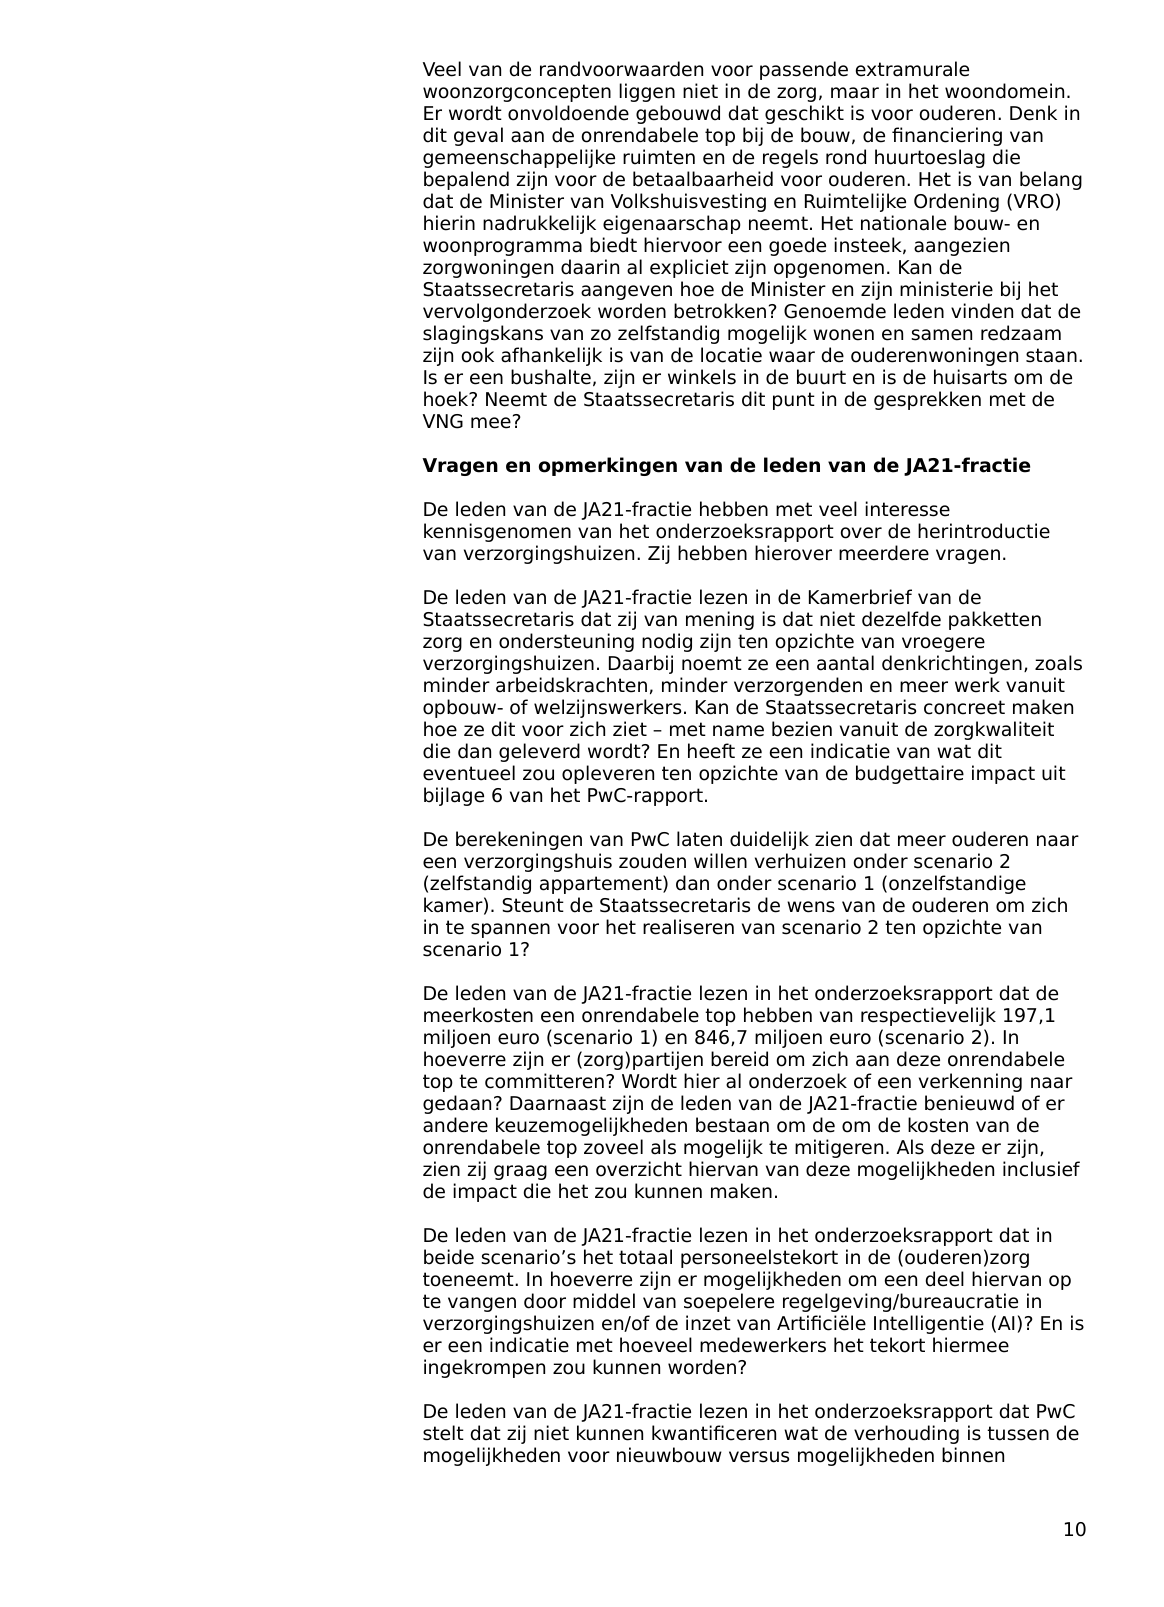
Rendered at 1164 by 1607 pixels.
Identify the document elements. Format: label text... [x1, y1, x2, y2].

subtitle Vragen en opmerkingen van de leden van de JA21-fractie [422, 455, 1087, 477]
text De leden van de JA21-fractie lezen in het onderzoeksrapport dat PwC stelt dat zij niet kunnen kwantificeren wat de verhouding is tussen de mogelijkheden voor nieuwbouw versus mogelijkheden binnen [422, 1401, 1087, 1467]
text De leden van de JA21-fractie lezen in het onderzoeksrapport dat in beide scenario’s het totaal personeelstekort in de (ouderen)zorg toeneemt. In hoeverre zijn er mogelijkheden om een deel hiervan op te vangen door middel van soepelere regelgeving/bureaucratie in verzorgingshuizen en/of de inzet van Artificiële Intelligentie (AI)? En is er een indicatie met hoeveel medewerkers het tekort hiermee ingekrompen zou kunnen worden? [422, 1225, 1087, 1379]
text De leden van de JA21-fractie lezen in de Kamerbrief van de Staatssecretaris dat zij van mening is dat niet dezelfde pakketten zorg en ondersteuning nodig zijn ten opzichte van vroegere verzorgingshuizen. Daarbij noemt ze een aantal denkrichtingen, zoals minder arbeidskrachten, minder verzorgenden en meer werk vanuit opbouw- of welzijnswerkers. Kan de Staatssecretaris concreet maken hoe ze dit voor zich ziet – met name bezien vanuit de zorgkwaliteit die dan geleverd wordt? En heeft ze een indicatie van wat dit eventueel zou opleveren ten opzichte van de budgettaire impact uit bijlage 6 van het PwC-rapport. [422, 587, 1087, 807]
text De leden van de JA21-fractie lezen in het onderzoeksrapport dat de meerkosten een onrendabele top hebben van respectievelijk 197,1 miljoen euro (scenario 1) en 846,7 miljoen euro (scenario 2). In hoeverre zijn er (zorg)partijen bereid om zich aan deze onrendabele top te committeren? Wordt hier al onderzoek of een verkenning naar gedaan? Daarnaast zijn de leden van de JA21-fractie benieuwd of er andere keuzemogelijkheden bestaan om de om de kosten van de onrendabele top zoveel als mogelijk te mitigeren. Als deze er zijn, zien zij graag een overzicht hiervan van deze mogelijkheden inclusief de impact die het zou kunnen maken. [422, 983, 1087, 1203]
text De leden van de JA21-fractie hebben met veel interesse kennisgenomen van het onderzoeksrapport over de herintroductie van verzorgingshuizen. Zij hebben hierover meerdere vragen. [422, 499, 1087, 565]
text De berekeningen van PwC laten duidelijk zien dat meer ouderen naar een verzorgingshuis zouden willen verhuizen onder scenario 2 (zelfstandig appartement) dan onder scenario 1 (onzelfstandige kamer). Steunt de Staatssecretaris de wens van de ouderen om zich in te spannen voor het realiseren van scenario 2 ten opzichte van scenario 1? [422, 829, 1087, 961]
text Veel van de randvoorwaarden voor passende extramurale woonzorgconcepten liggen niet in de zorg, maar in het woondomein. Er wordt onvoldoende gebouwd dat geschikt is voor ouderen. Denk in dit geval aan de onrendabele top bij de bouw, de financiering van gemeenschappelijke ruimten en de regels rond huurtoeslag die bepalend zijn voor de betaalbaarheid voor ouderen. Het is van belang dat de Minister van Volkshuisvesting en Ruimtelijke Ordening (VRO) hierin nadrukkelijk eigenaarschap neemt. Het nationale bouw- en woonprogramma biedt hiervoor een goede insteek, aangezien zorgwoningen daarin al expliciet zijn opgenomen. Kan de Staatssecretaris aangeven hoe de Minister en zijn ministerie bij het vervolgonderzoek worden betrokken? Genoemde leden vinden dat de slagingskans van zo zelfstandig mogelijk wonen en samen redzaam zijn ook afhankelijk is van de locatie waar de ouderenwoningen staan. Is er een bushalte, zijn er winkels in de buurt en is de huisarts om de hoek? Neemt de Staatssecretaris dit punt in de gesprekken met de VNG mee? [422, 59, 1087, 433]
